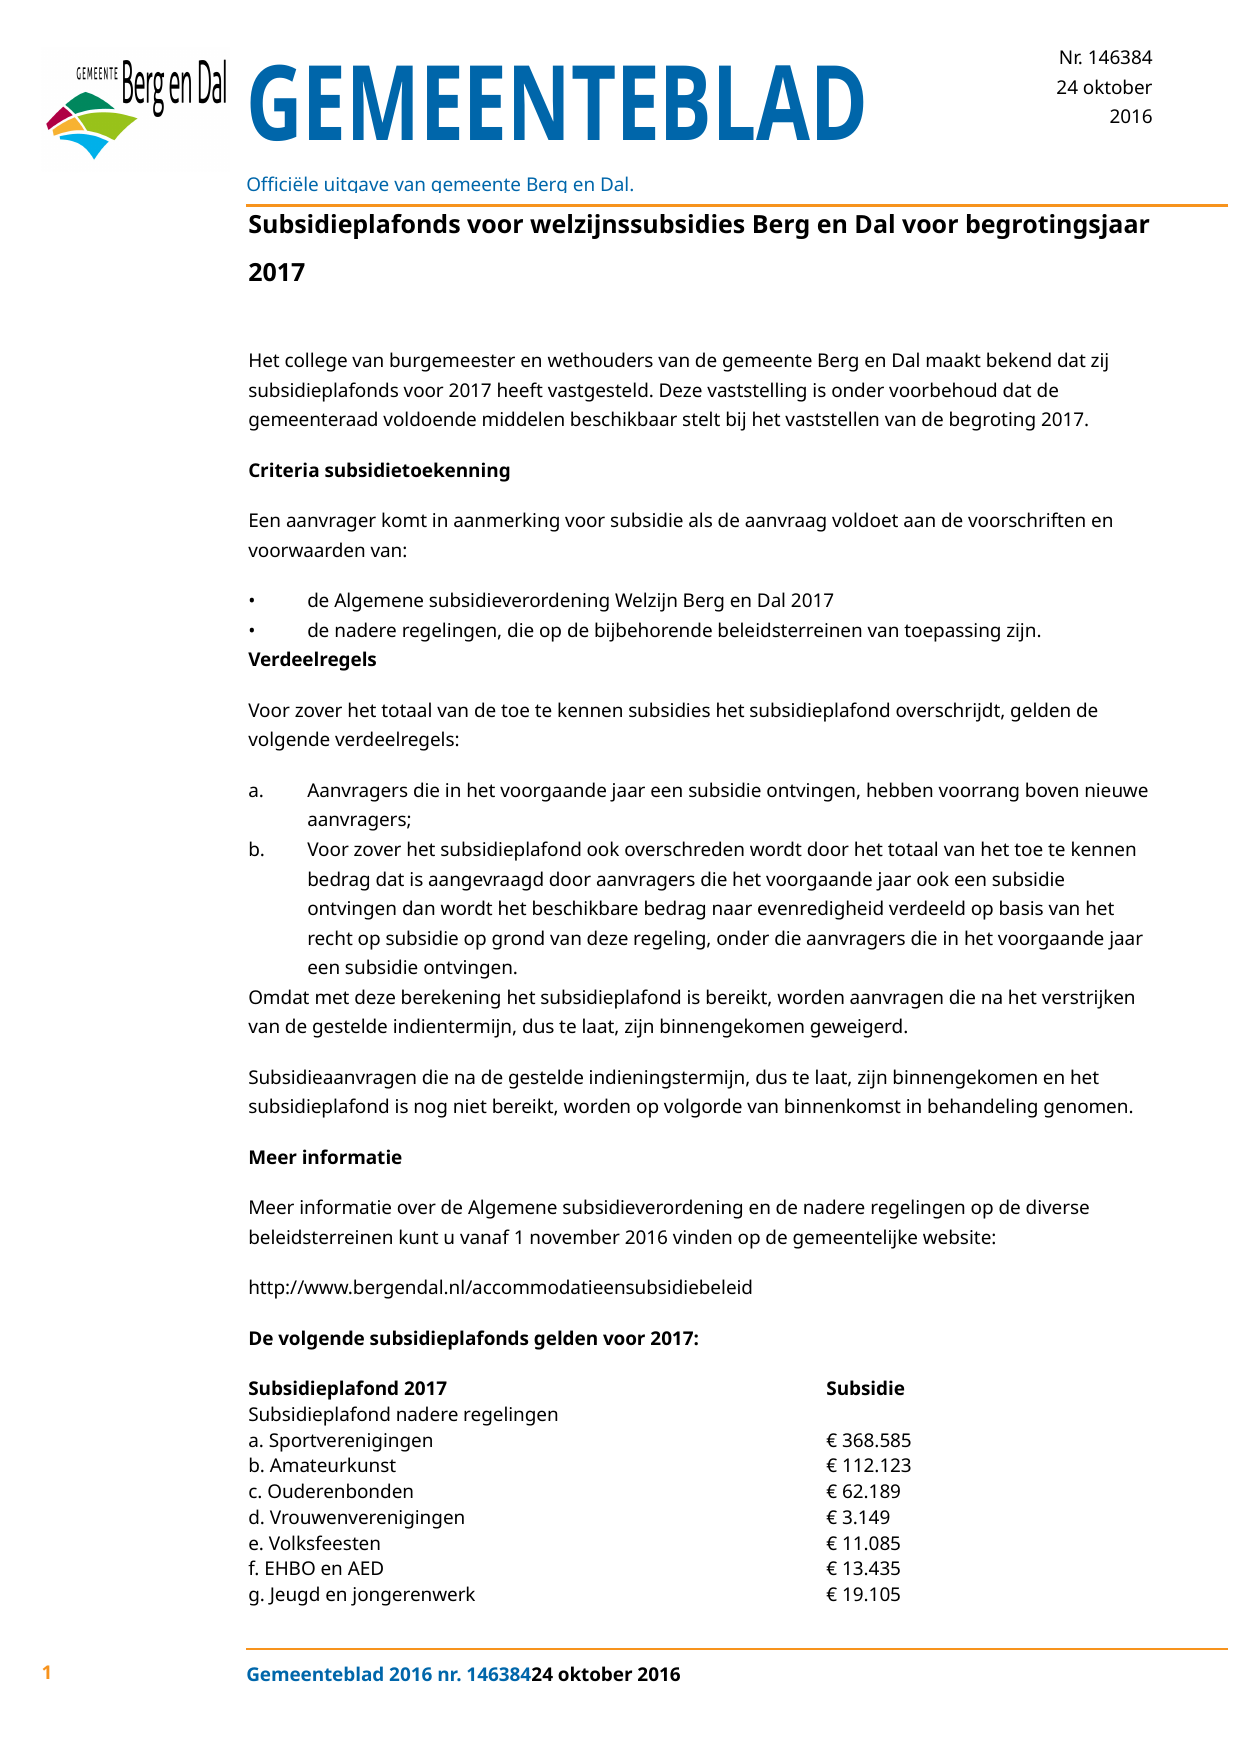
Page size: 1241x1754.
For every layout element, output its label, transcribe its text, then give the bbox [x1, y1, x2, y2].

table_cell € 62.189 [826, 1479, 1152, 1504]
text Omdat met deze berekening het subsidieplafond is bereikt, worden aanvragen die na het verstrijken van de gestelde indientermijn, dus te laat, zijn binnengekomen geweigerd. [248, 984, 1152, 1039]
table_cell € 11.085 [826, 1530, 1152, 1556]
text Criteria subsidietoekenning [248, 457, 1152, 483]
text Subsidieplafonds voor welzijnssubsidies Berg en Dal voor begrotingsjaar 2017 [248, 207, 1152, 288]
picture [41, 47, 231, 172]
table_header Subsidie [826, 1376, 1152, 1401]
table_cell € 13.435 [826, 1556, 1152, 1581]
text Een aanvrager komt in aanmerking voor subsidie als de aanvraag voldoet aan de voorschriften en voorwaarden van: [248, 507, 1152, 563]
text Meer informatie over de Algemene subsidieverordening en de nadere regelingen op de diverse beleidsterreinen kunt u vanaf 1 november 2016 vinden op de gemeentelijke website: [248, 1194, 1152, 1250]
list de Algemene subsidieverordening Welzijn Berg en Dal 2017 [248, 587, 1152, 613]
table_cell € 3.149 [826, 1504, 1152, 1530]
text Voor zover het totaal van de toe te kennen subsidies het subsidieplafond overschrijdt, gelden de volgende verdeelregels: [248, 697, 1152, 752]
list Aanvragers die in het voorgaande jaar een subsidie ontvingen, hebben voorrang boven nieuwe aanvragers; [248, 777, 1152, 832]
table_cell [826, 1401, 1152, 1427]
table_cell g. Jeugd en jongerenwerk [248, 1581, 826, 1607]
table_cell € 19.105 [826, 1581, 1152, 1607]
table_cell a. Sportverenigingen [248, 1427, 826, 1453]
table_cell b. Amateurkunst [248, 1453, 826, 1478]
text Het college van burgemeester en wethouders van de gemeente Berg en Dal maakt bekend dat zij subsidieplafonds voor 2017 heeft vastgesteld. Deze vaststelling is onder voorbehoud dat de gemeenteraad voldoende middelen beschikbaar stelt bij het vaststellen van de begroting 2017. [248, 347, 1152, 432]
table_cell € 112.123 [826, 1453, 1152, 1478]
table_header Subsidieplafond 2017 [248, 1376, 826, 1401]
text De volgende subsidieplafonds gelden voor 2017: [248, 1325, 1152, 1351]
table_cell e. Volksfeesten [248, 1530, 826, 1556]
list de nadere regelingen, die op de bijbehorende beleidsterreinen van toepassing zijn. [248, 617, 1152, 643]
list Voor zover het subsidieplafond ook overschreden wordt door het totaal van het toe te kennen bedrag dat is aangevraagd door aanvragers die het voorgaande jaar ook een subsidie ontvingen dan wordt het beschikbare bedrag naar evenredigheid verdeeld op basis van het recht op subsidie op grond van deze regeling, onder die aanvragers die in het voorgaande jaar een subsidie ontvingen. [248, 836, 1152, 980]
table_cell € 368.585 [826, 1427, 1152, 1453]
table_cell d. Vrouwenverenigingen [248, 1504, 826, 1530]
text Verdeelregels [248, 647, 1152, 672]
table_cell f. EHBO en AED [248, 1556, 826, 1581]
text http://www.bergendal.nl/accommodatieensubsidiebeleid [248, 1274, 1152, 1300]
text Meer informatie [248, 1144, 1152, 1170]
table_cell c. Ouderenbonden [248, 1479, 826, 1504]
table_cell Subsidieplafond nadere regelingen [248, 1401, 826, 1427]
text Subsidieaanvragen die na de gestelde indieningstermijn, dus te laat, zijn binnengekomen en het subsidieplafond is nog niet bereikt, worden op volgorde van binnenkomst in behandeling genomen. [248, 1064, 1152, 1119]
